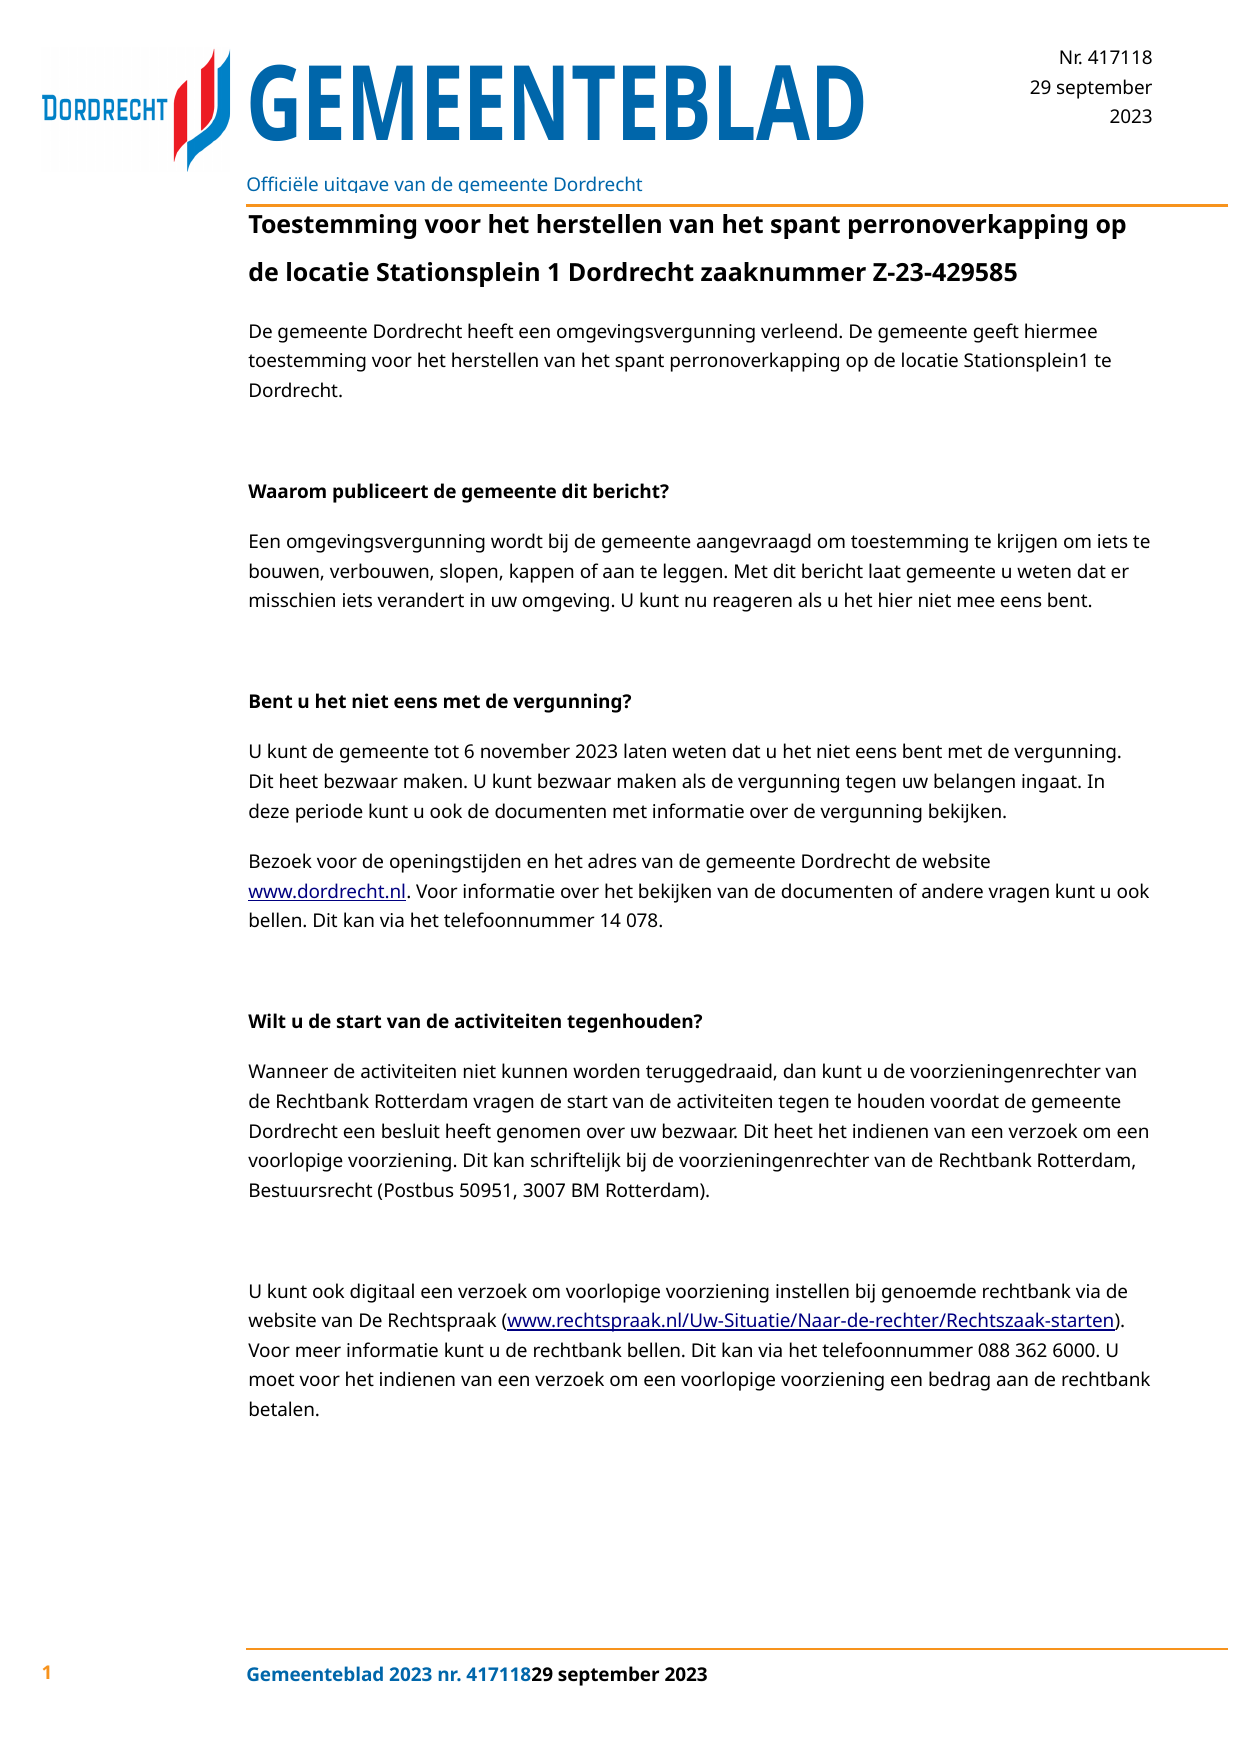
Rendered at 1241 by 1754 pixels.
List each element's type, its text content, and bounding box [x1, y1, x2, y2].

text U kunt ook digitaal een verzoek om voorlopige voorziening instellen bij genoemde rechtbank via de website van De Rechtspraak (www.rechtspraak.nl/Uw-Situatie/Naar-de-rechter/Rechtszaak-starten). Voor meer informatie kunt u de rechtbank bellen. Dit kan via het telefoonnummer 088 362 6000. U moet voor het indienen van een verzoek om een voorlopige voorziening een bedrag aan de rechtbank betalen. [248, 1278, 1152, 1422]
text Wanneer de activiteiten niet kunnen worden teruggedraaid, dan kunt u de voorzieningenrechter van de Rechtbank Rotterdam vragen de start van de activiteiten tegen te houden voordat de gemeente Dordrecht een besluit heeft genomen over uw bezwaar. Dit heet het indienen van een verzoek om een voorlopige voorziening. Dit kan schriftelijk bij de voorzieningenrechter van de Rechtbank Rotterdam, Bestuursrecht (Postbus 50951, 3007 BM Rotterdam). [248, 1059, 1152, 1203]
text Toestemming voor het herstellen van het spant perronoverkapping op de locatie Stationsplein 1 Dordrecht zaaknummer Z-23-429585 [248, 207, 1152, 288]
text Een omgevingsvergunning wordt bij de gemeente aangevraagd om toestemming te krijgen om iets te bouwen, verbouwen, slopen, kappen of aan te leggen. Met dit bericht laat gemeente u weten dat er misschien iets verandert in uw omgeving. U kunt nu reageren als u het hier niet mee eens bent. [248, 528, 1152, 613]
text U kunt de gemeente tot 6 november 2023 laten weten dat u het niet eens bent met de vergunning. Dit heet bezwaar maken. U kunt bezwaar maken als de vergunning tegen uw belangen ingaat. In deze periode kunt u ook de documenten met informatie over de vergunning bekijken. [248, 739, 1152, 824]
picture [41, 47, 231, 172]
text Wilt u de start van de activiteiten tegenhouden? [248, 1008, 1152, 1034]
text Waarom publiceert de gemeente dit bericht? [248, 478, 1152, 504]
text De gemeente Dordrecht heeft een omgevingsvergunning verleend. De gemeente geeft hiermee toestemming voor het herstellen van het spant perronoverkapping op de locatie Stationsplein1 te Dordrecht. [248, 318, 1152, 403]
text Bent u het niet eens met de vergunning? [248, 688, 1152, 714]
text Bezoek voor de openingstijden en het adres van de gemeente Dordrecht de website www.dordrecht.nl. Voor informatie over het bekijken van de documenten of andere vragen kunt u ook bellen. Dit kan via het telefoonnummer 14 078. [248, 848, 1152, 933]
